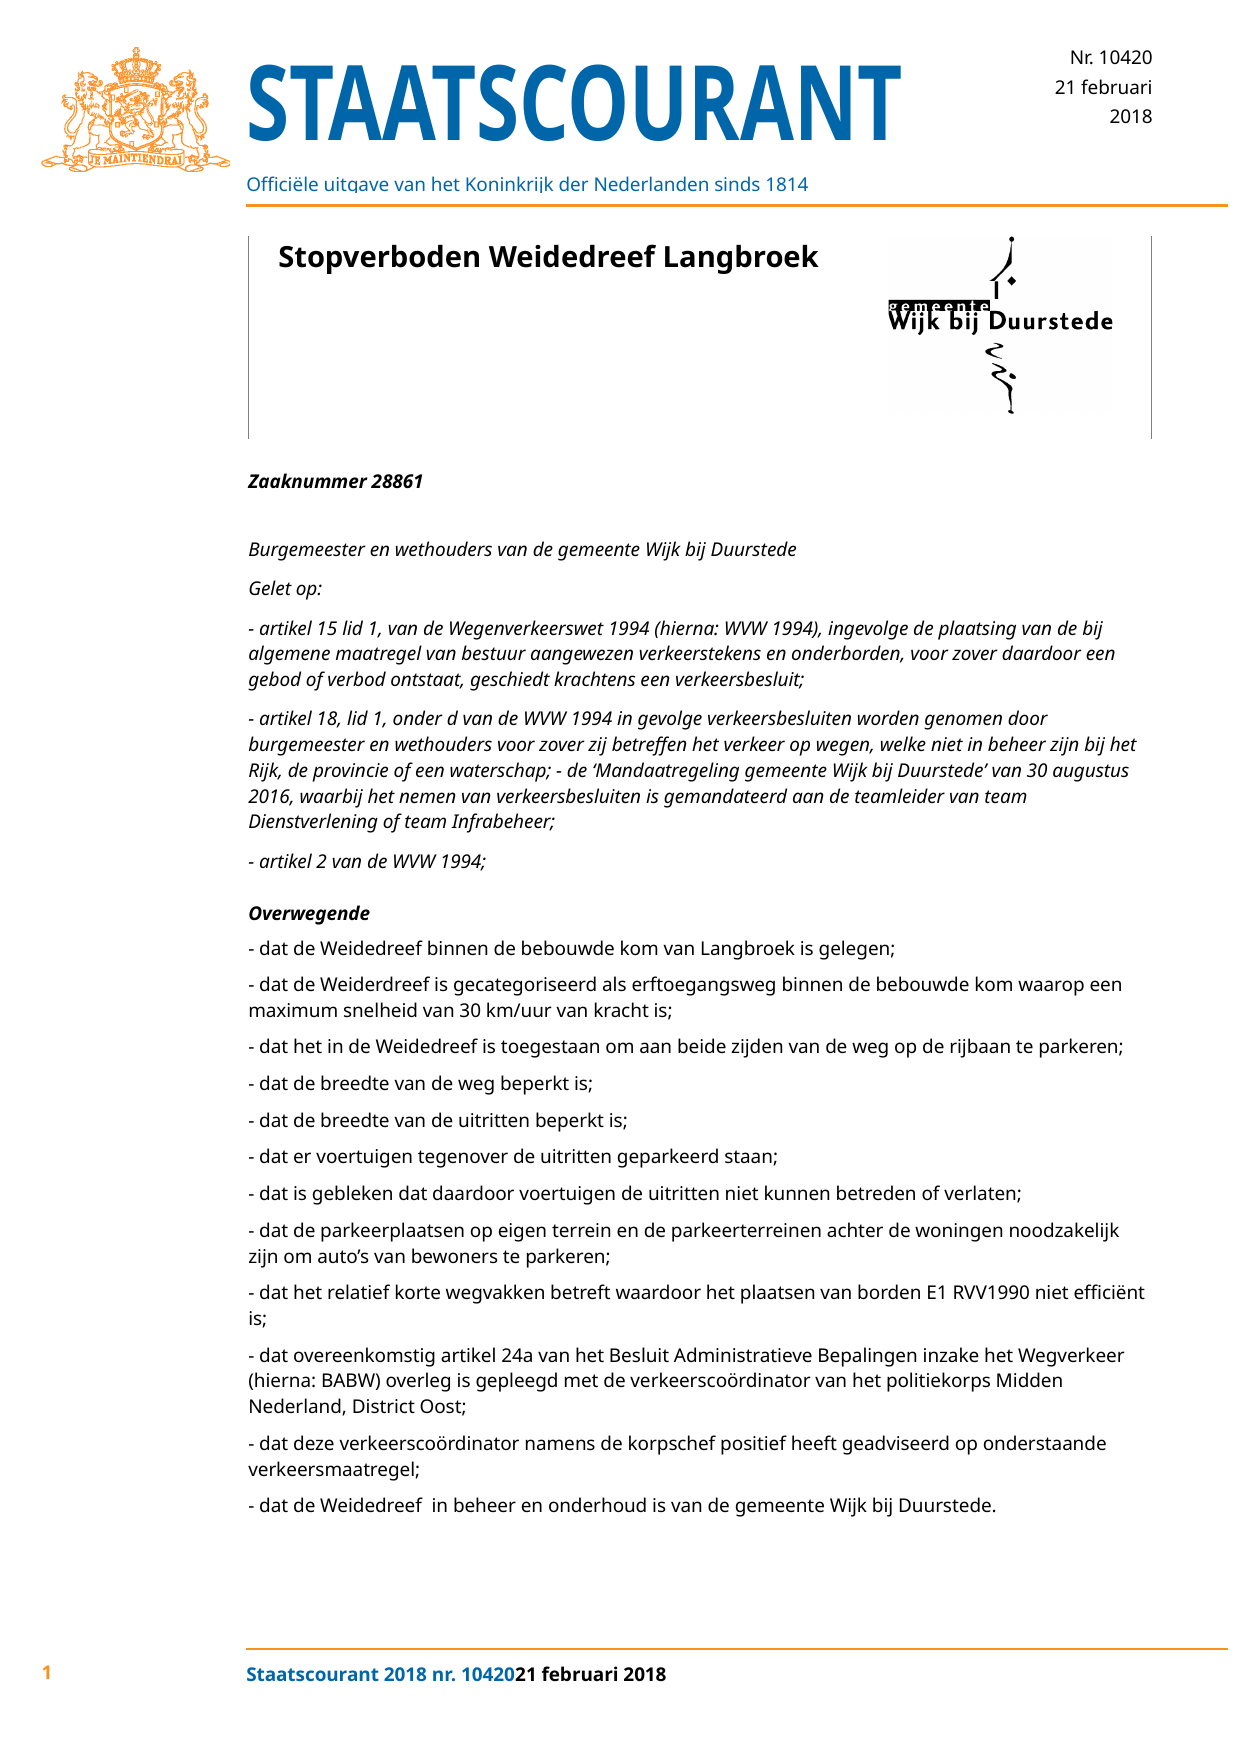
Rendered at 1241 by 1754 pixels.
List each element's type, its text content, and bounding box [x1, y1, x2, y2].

text - dat de parkeerplaatsen op eigen terrein en de parkeerterreinen achter de woningen noodzakelijk zijn om auto’s van bewoners te parkeren; [248, 1217, 1152, 1268]
text - dat het relatief korte wegvakken betreft waardoor het plaatsen van borden E1 RVV1990 niet efficiënt is; [248, 1279, 1152, 1331]
text - artikel 15 lid 1, van de Wegenverkeerswet 1994 (hierna: WVW 1994), ingevolge de plaatsing van de bij algemene maatregel van bestuur aangewezen verkeerstekens en onderborden, voor zover daardoor een gebod of verbod ontstaat, geschiedt krachtens een verkeersbesluit; [248, 615, 1152, 692]
text Zaaknummer 28861 [248, 469, 1152, 494]
text - dat de breedte van de uitritten beperkt is; [248, 1107, 1152, 1133]
text - dat het in de Weidedreef is toegestaan om aan beide zijden van de weg op de rijbaan te parkeren; [248, 1034, 1152, 1059]
table_header [1113, 236, 1151, 413]
text - dat is gebleken dat daardoor voertuigen de uitritten niet kunnen betreden of verlaten; [248, 1180, 1152, 1206]
picture [888, 236, 1113, 414]
text - artikel 18, lid 1, onder d van de WVW 1994 in gevolge verkeersbesluiten worden genomen door burgemeester en wethouders voor zover zij betreffen het verkeer op wegen, welke niet in beheer zijn bij het Rijk, de provincie of een waterschap; - de ‘Mandaatregeling gemeente Wijk bij Duurstede’ van 30 augustus 2016, waarbij het nemen van verkeersbesluiten is gemandateerd aan de teamleider van team Dienstverlening of team Infrabeheer; [248, 706, 1152, 834]
table_header [850, 414, 1151, 439]
text - dat de breedte van de weg beperkt is; [248, 1070, 1152, 1096]
text - dat de Weidedreef in beheer en onderhoud is van de gemeente Wijk bij Duurstede. [248, 1492, 1152, 1518]
text Gelet op: [248, 576, 1152, 601]
picture [41, 47, 231, 172]
table_header [850, 236, 888, 413]
text - artikel 2 van de WVW 1994; [248, 848, 1152, 873]
text - dat de Weiderdreef is gecategoriseerd als erftoegangsweg binnen de bebouwde kom waarop een maximum snelheid van 30 km/uur van kracht is; [248, 971, 1152, 1023]
text Overwegende [248, 901, 1152, 926]
text - dat deze verkeerscoördinator namens de korpschef positief heeft geadviseerd op onderstaande verkeersmaatregel; [248, 1430, 1152, 1481]
text - dat de Weidedreef binnen de bebouwde kom van Langbroek is gelegen; [248, 935, 1152, 960]
text - dat er voertuigen tegenover de uitritten geparkeerd staan; [248, 1144, 1152, 1169]
text Burgemeester en wethouders van de gemeente Wijk bij Duurstede [248, 536, 1152, 562]
table_header Stopverboden Weidedreef Langbroek [249, 236, 850, 439]
text - dat overeenkomstig artikel 24a van het Besluit Administratieve Bepalingen inzake het Wegverkeer (hierna: BABW) overleg is gepleegd met de verkeerscoördinator van het politiekorps Midden Nederland, District Oost; [248, 1342, 1152, 1419]
